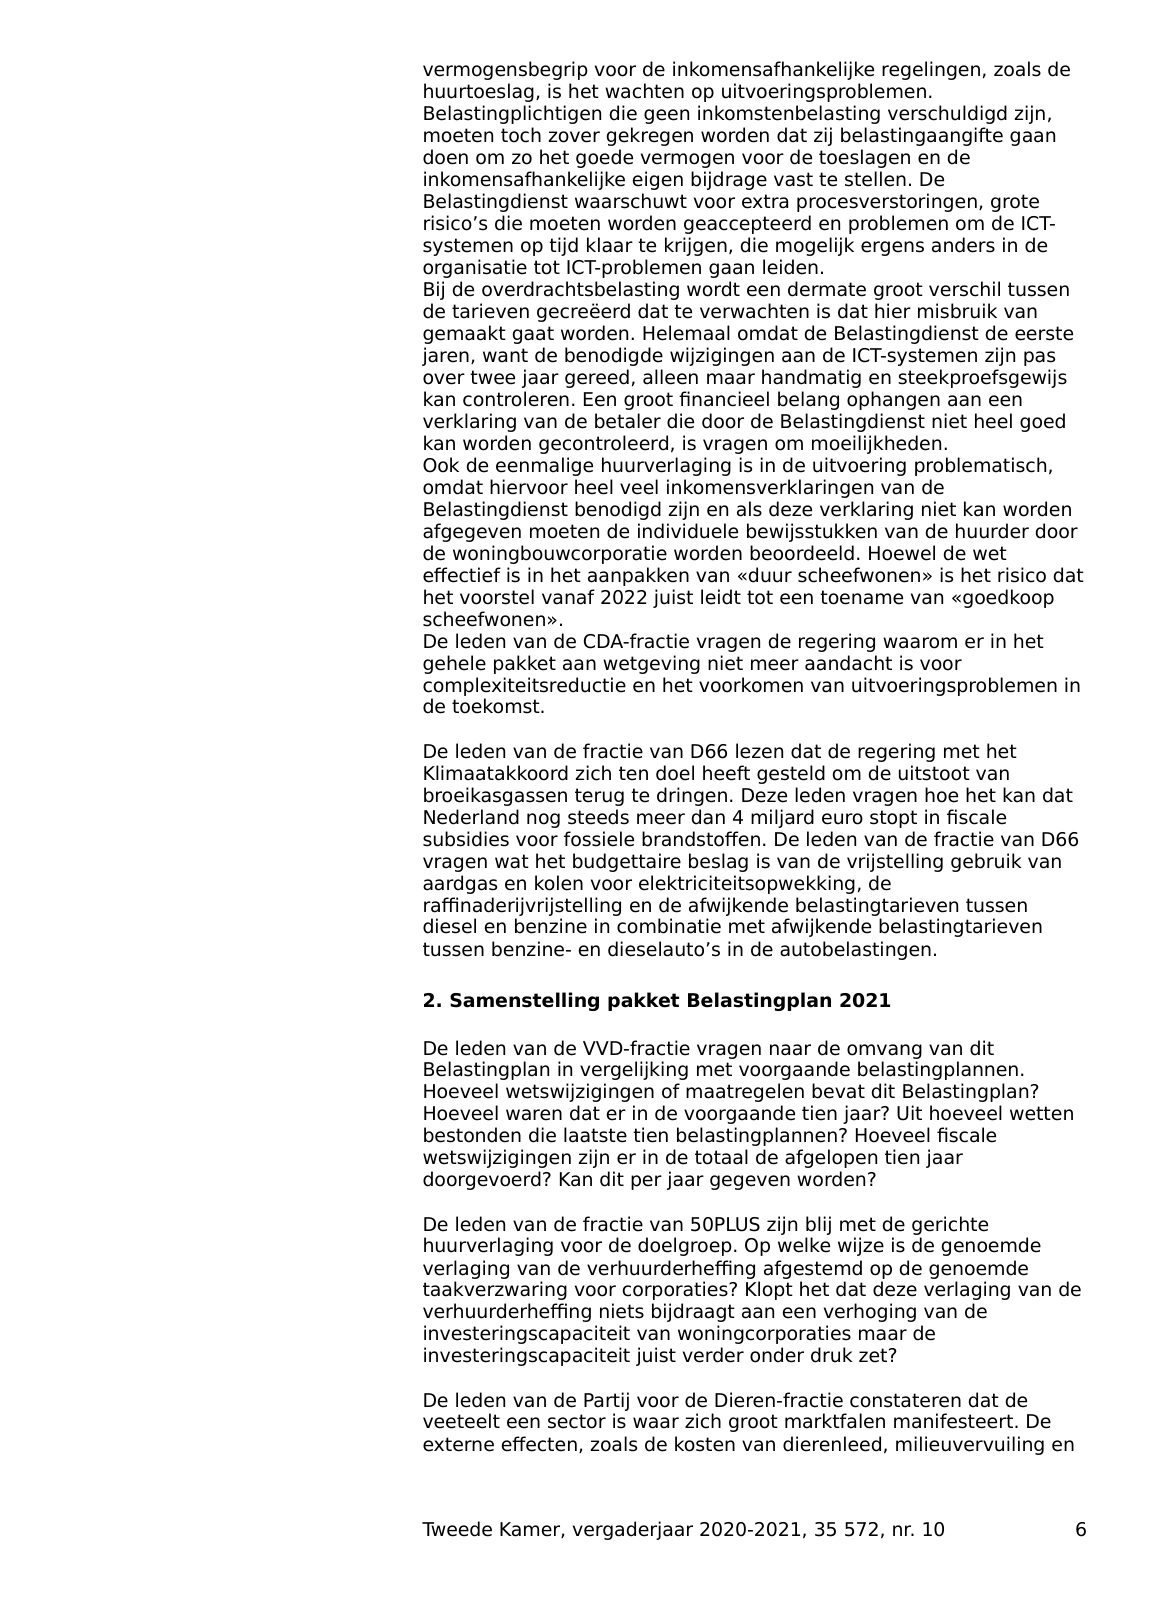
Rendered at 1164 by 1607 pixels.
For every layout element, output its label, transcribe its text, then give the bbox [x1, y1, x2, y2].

text De leden van de Partij voor de Dieren-fractie constateren dat de veeteelt een sector is waar zich groot marktfalen manifesteert. De externe effecten, zoals de kosten van dierenleed, milieuvervuiling en [422, 1389, 1087, 1455]
subtitle 2. Samenstelling pakket Belastingplan 2021 [422, 990, 1087, 1012]
text De leden van de fractie van 50PLUS zijn blij met de gerichte huurverlaging voor de doelgroep. Op welke wijze is de genoemde verlaging van de verhuurderheffing afgestemd op de genoemde taakverzwaring voor corporaties? Klopt het dat deze verlaging van de verhuurderheffing niets bijdraagt aan een verhoging van de investeringscapaciteit van woningcorporaties maar de investeringscapaciteit juist verder onder druk zet? [422, 1213, 1087, 1367]
text De leden van de fractie van D66 lezen dat de regering met het Klimaatakkoord zich ten doel heeft gesteld om de uitstoot van broeikasgassen terug te dringen. Deze leden vragen hoe het kan dat Nederland nog steeds meer dan 4 miljard euro stopt in fiscale subsidies voor fossiele brandstoffen. De leden van de fractie van D66 vragen wat het budgettaire beslag is van de vrijstelling gebruik van aardgas en kolen voor elektriciteitsopwekking, de raffinaderijvrijstelling en de afwijkende belastingtarieven tussen diesel en benzine in combinatie met afwijkende belastingtarieven tussen benzine- en dieselauto’s in de autobelastingen. [422, 741, 1087, 960]
text Ook de eenmalige huurverlaging is in de uitvoering problematisch, omdat hiervoor heel veel inkomensverklaringen van de Belastingdienst benodigd zijn en als deze verklaring niet kan worden afgegeven moeten de individuele bewijsstukken van de huurder door de woningbouwcorporatie worden beoordeeld. Hoewel de wet effectief is in het aanpakken van «duur scheefwonen» is het risico dat het voorstel vanaf 2022 juist leidt tot een toename van «goedkoop scheefwonen». [422, 455, 1087, 631]
text Bij de overdrachtsbelasting wordt een dermate groot verschil tussen de tarieven gecreëerd dat te verwachten is dat hier misbruik van gemaakt gaat worden. Helemaal omdat de Belastingdienst de eerste jaren, want de benodigde wijzigingen aan de ICT-systemen zijn pas over twee jaar gereed, alleen maar handmatig en steekproefsgewijs kan controleren. Een groot financieel belang ophangen aan een verklaring van de betaler die door de Belastingdienst niet heel goed kan worden gecontroleerd, is vragen om moeilijkheden. [422, 279, 1087, 455]
text vermogensbegrip voor de inkomensafhankelijke regelingen, zoals de huurtoeslag, is het wachten op uitvoeringsproblemen. Belastingplichtigen die geen inkomstenbelasting verschuldigd zijn, moeten toch zover gekregen worden dat zij belastingaangifte gaan doen om zo het goede vermogen voor de toeslagen en de inkomensafhankelijke eigen bijdrage vast te stellen. De Belastingdienst waarschuwt voor extra procesverstoringen, grote risico’s die moeten worden geaccepteerd en problemen om de ICT-systemen op tijd klaar te krijgen, die mogelijk ergens anders in de organisatie tot ICT-problemen gaan leiden. [422, 59, 1087, 279]
text De leden van de VVD-fractie vragen naar de omvang van dit Belastingplan in vergelijking met voorgaande belastingplannen. Hoeveel wetswijzigingen of maatregelen bevat dit Belastingplan? Hoeveel waren dat er in de voorgaande tien jaar? Uit hoeveel wetten bestonden die laatste tien belastingplannen? Hoeveel fiscale wetswijzigingen zijn er in de totaal de afgelopen tien jaar doorgevoerd? Kan dit per jaar gegeven worden? [422, 1037, 1087, 1191]
text De leden van de CDA-fractie vragen de regering waarom er in het gehele pakket aan wetgeving niet meer aandacht is voor complexiteitsreductie en het voorkomen van uitvoeringsproblemen in de toekomst. [422, 631, 1087, 718]
